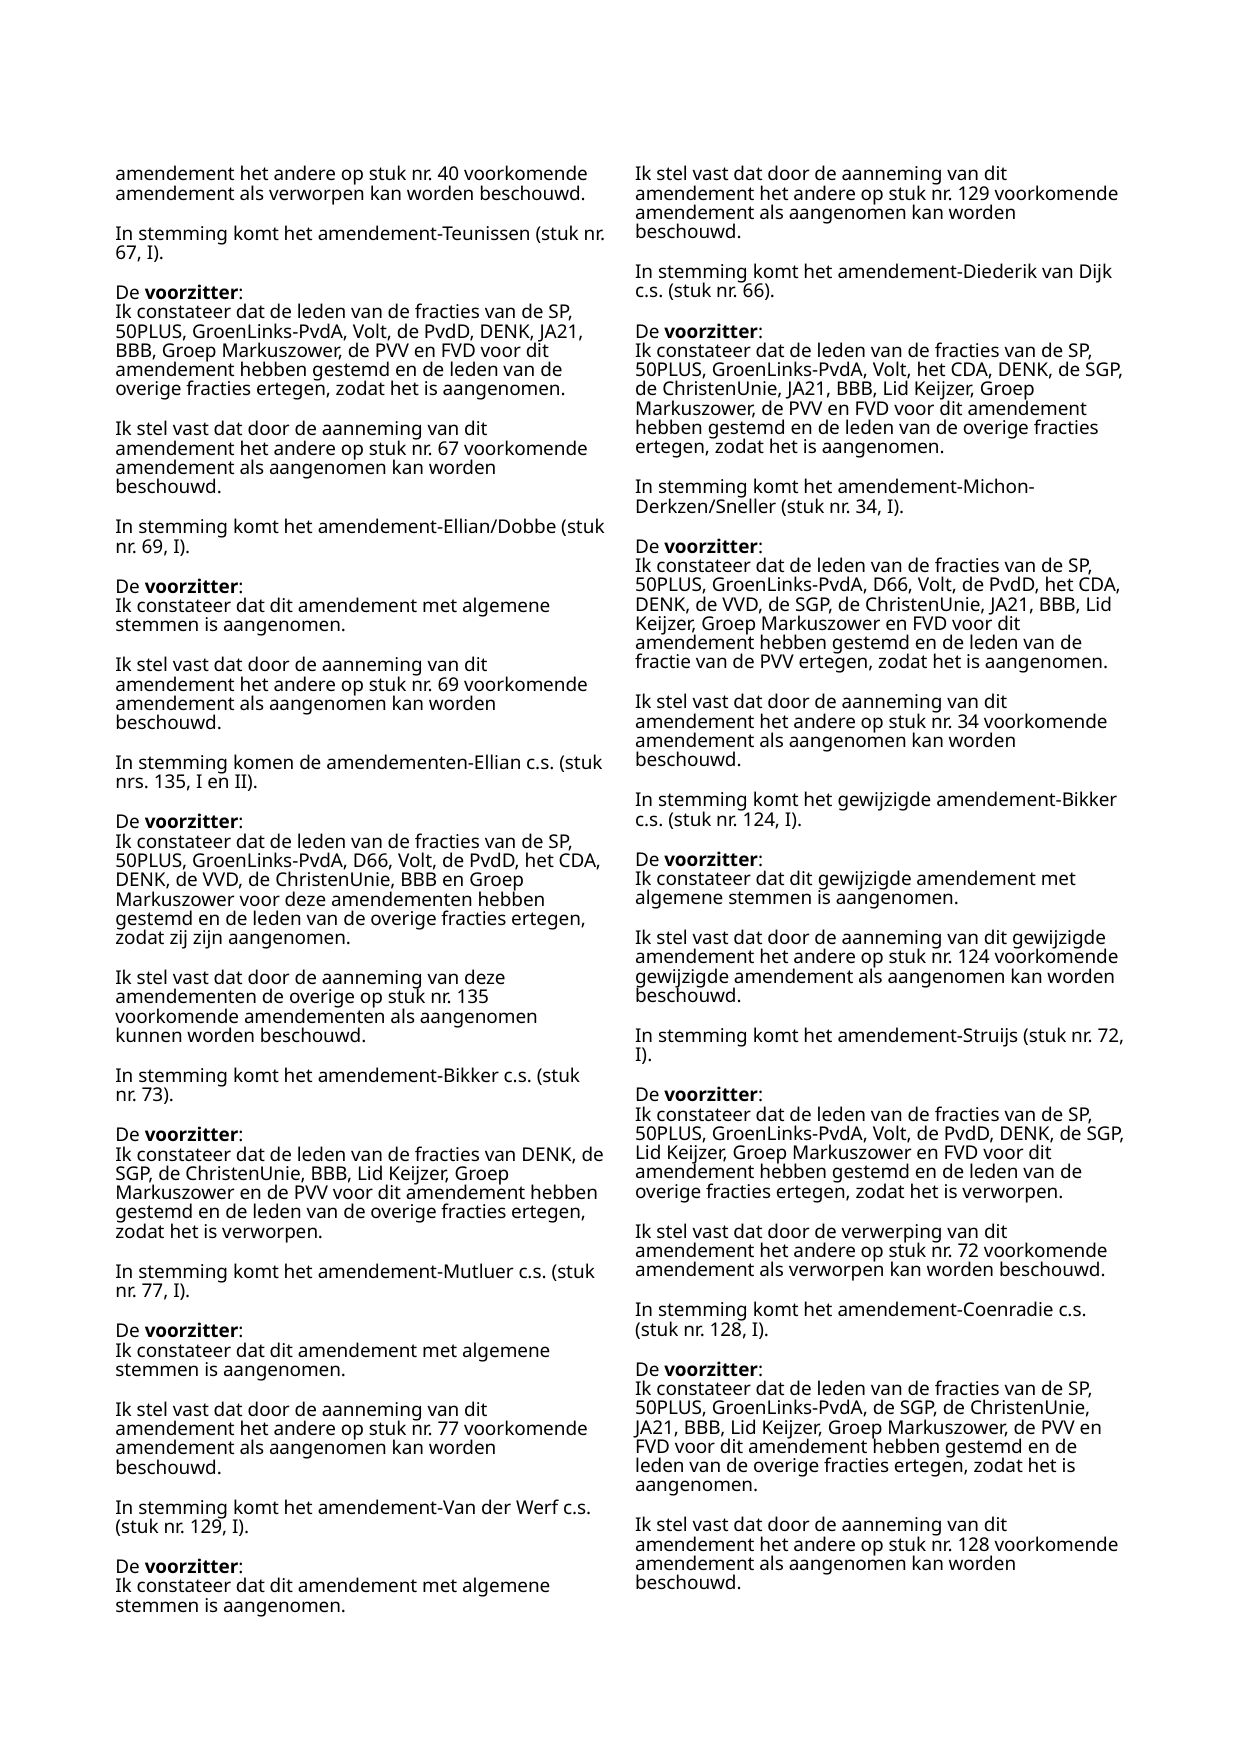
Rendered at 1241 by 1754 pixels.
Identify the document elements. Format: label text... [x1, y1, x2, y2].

text Ik constateer dat de leden van de fracties van de SP, 50PLUS, GroenLinks-PvdA, Volt, de PvdD, DENK, JA21, BBB, Groep Markuszower, de PVV en FVD voor dit amendement hebben gestemd en de leden van de overige fracties ertegen, zodat het is aangenomen. [115, 303, 605, 400]
text In stemming komen de amendementen-Ellian c.s. (stuk nrs. 135, I en II). [115, 754, 605, 793]
text Ik constateer dat de leden van de fracties van de SP, 50PLUS, GroenLinks-PvdA, D66, Volt, de PvdD, het CDA, DENK, de VVD, de SGP, de ChristenUnie, JA21, BBB, Lid Keijzer, Groep Markuszower en FVD voor dit amendement hebben gestemd en de leden van de fractie van de PVV ertegen, zodat het is aangenomen. [635, 557, 1125, 673]
text In stemming komt het amendement-Michon-Derkzen/Sneller (stuk nr. 34, I). [635, 478, 1125, 517]
text De voorzitter: [635, 323, 1125, 342]
text In stemming komt het amendement-Ellian/Dobbe (stuk nr. 69, I). [115, 518, 605, 557]
text Ik constateer dat de leden van de fracties van de SP, 50PLUS, GroenLinks-PvdA, Volt, de PvdD, DENK, de SGP, Lid Keijzer, Groep Markuszower en FVD voor dit amendement hebben gestemd en de leden van de overige fracties ertegen, zodat het is verworpen. [635, 1106, 1125, 1202]
text De voorzitter: [115, 1126, 605, 1146]
text Ik stel vast dat door de aanneming van dit amendement het andere op stuk nr. 69 voorkomende amendement als aangenomen kan worden beschouwd. [115, 656, 605, 733]
text Ik stel vast dat door de aanneming van dit amendement het andere op stuk nr. 67 voorkomende amendement als aangenomen kan worden beschouwd. [115, 420, 605, 497]
text Ik constateer dat dit gewijzigde amendement met algemene stemmen is aangenomen. [635, 870, 1125, 908]
text Ik constateer dat de leden van de fracties van de SP, 50PLUS, GroenLinks-PvdA, Volt, het CDA, DENK, de SGP, de ChristenUnie, JA21, BBB, Lid Keijzer, Groep Markuszower, de PVV en FVD voor dit amendement hebben gestemd en de leden van de overige fracties ertegen, zodat het is aangenomen. [635, 342, 1125, 457]
text De voorzitter: [115, 1558, 605, 1577]
text In stemming komt het amendement-Van der Werf c.s. (stuk nr. 129, I). [115, 1499, 605, 1537]
text In stemming komt het amendement-Teunissen (stuk nr. 67, I). [115, 225, 605, 263]
text Ik stel vast dat door de aanneming van dit gewijzigde amendement het andere op stuk nr. 124 voorkomende gewijzigde amendement als aangenomen kan worden beschouwd. [635, 929, 1125, 1006]
text Ik stel vast dat door de aanneming van dit amendement het andere op stuk nr. 34 voorkomende amendement als aangenomen kan worden beschouwd. [635, 693, 1125, 770]
text Ik stel vast dat door de aanneming van dit amendement het andere op stuk nr. 77 voorkomende amendement als aangenomen kan worden beschouwd. [115, 1401, 605, 1478]
text Ik constateer dat dit amendement met algemene stemmen is aangenomen. [115, 1577, 605, 1616]
text De voorzitter: [115, 284, 605, 303]
text De voorzitter: [635, 1086, 1125, 1106]
text Ik constateer dat de leden van de fracties van de SP, 50PLUS, GroenLinks-PvdA, de SGP, de ChristenUnie, JA21, BBB, Lid Keijzer, Groep Markuszower, de PVV en FVD voor dit amendement hebben gestemd en de leden van de overige fracties ertegen, zodat het is aangenomen. [635, 1380, 1125, 1496]
text In stemming komt het amendement-Struijs (stuk nr. 72, I). [635, 1027, 1125, 1066]
text De voorzitter: [635, 851, 1125, 870]
text Ik stel vast dat door de aanneming van dit amendement het andere op stuk nr. 129 voorkomende amendement als aangenomen kan worden beschouwd. [635, 165, 1125, 242]
text Ik constateer dat de leden van de fracties van de SP, 50PLUS, GroenLinks-PvdA, D66, Volt, de PvdD, het CDA, DENK, de VVD, de ChristenUnie, BBB en Groep Markuszower voor deze amendementen hebben gestemd en de leden van de overige fracties ertegen, zodat zij zijn aangenomen. [115, 833, 605, 948]
text De voorzitter: [115, 1322, 605, 1342]
text Ik constateer dat dit amendement met algemene stemmen is aangenomen. [115, 597, 605, 636]
text In stemming komt het amendement-Mutluer c.s. (stuk nr. 77, I). [115, 1263, 605, 1301]
text In stemming komt het gewijzigde amendement-Bikker c.s. (stuk nr. 124, I). [635, 791, 1125, 830]
text De voorzitter: [635, 538, 1125, 557]
text In stemming komt het amendement-Bikker c.s. (stuk nr. 73). [115, 1067, 605, 1106]
text In stemming komt het amendement-Coenradie c.s. (stuk nr. 128, I). [635, 1301, 1125, 1340]
text Ik stel vast dat door de aanneming van dit amendement het andere op stuk nr. 128 voorkomende amendement als aangenomen kan worden beschouwd. [635, 1516, 1125, 1593]
text In stemming komt het amendement-Diederik van Dijk c.s. (stuk nr. 66). [635, 263, 1125, 302]
text Ik stel vast dat door de verwerping van dit amendement het andere op stuk nr. 72 voorkomende amendement als verworpen kan worden beschouwd. [635, 1223, 1125, 1281]
text De voorzitter: [115, 578, 605, 597]
text De voorzitter: [115, 813, 605, 833]
text De voorzitter: [635, 1361, 1125, 1380]
text Ik constateer dat de leden van de fracties van DENK, de SGP, de ChristenUnie, BBB, Lid Keijzer, Groep Markuszower en de PVV voor dit amendement hebben gestemd en de leden van de overige fracties ertegen, zodat het is verworpen. [115, 1146, 605, 1242]
text Ik constateer dat dit amendement met algemene stemmen is aangenomen. [115, 1342, 605, 1380]
text Ik stel vast dat door de aanneming van deze amendementen de overige op stuk nr. 135 voorkomende amendementen als aangenomen kunnen worden beschouwd. [115, 969, 605, 1046]
text amendement het andere op stuk nr. 40 voorkomende amendement als verworpen kan worden beschouwd. [115, 165, 605, 204]
